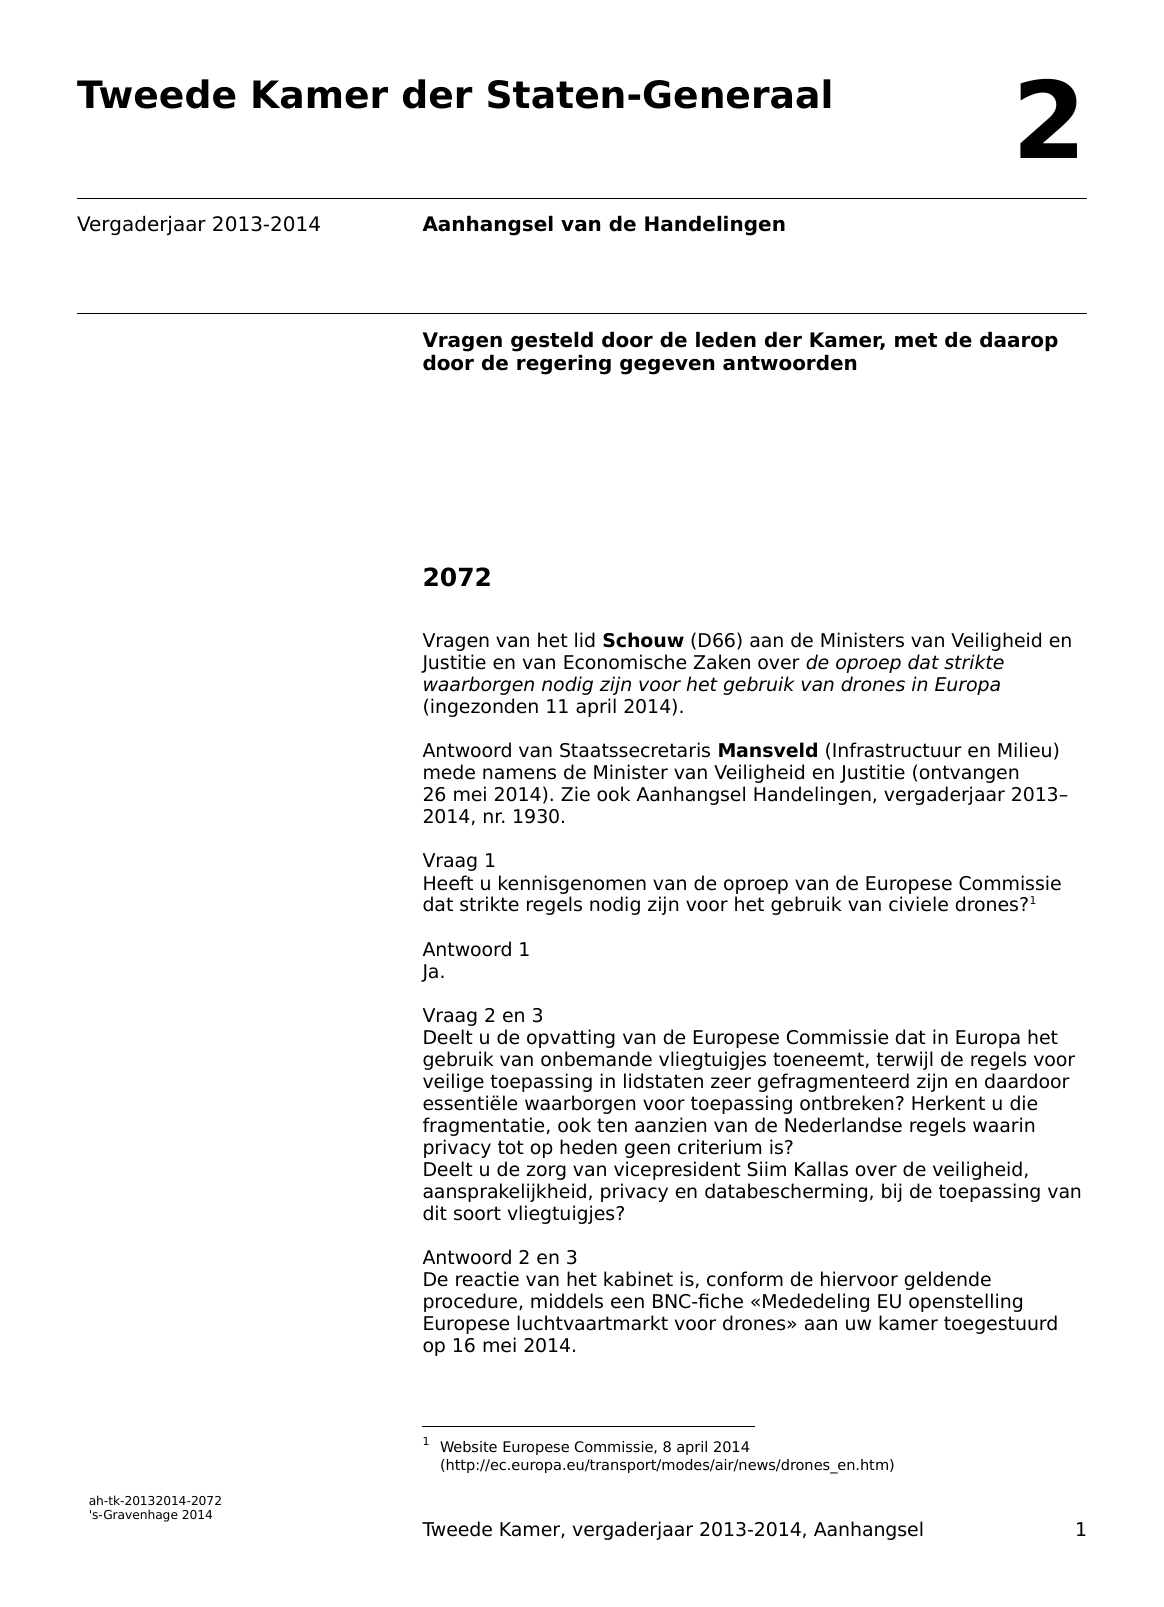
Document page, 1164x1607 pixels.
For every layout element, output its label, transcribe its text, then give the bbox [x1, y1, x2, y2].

text De reactie van het kabinet is, conform de hiervoor geldende procedure, middels een BNC-fiche «Mededeling EU openstelling Europese luchtvaartmarkt voor drones» aan uw kamer toegestuurd op 16 mei 2014. [422, 1269, 1087, 1357]
text Deelt u de zorg van vicepresident Siim Kallas over de veiligheid, aansprakelijkheid, privacy en databescherming, bij de toepassing van dit soort vliegtuigjes? [422, 1158, 1087, 1224]
table_cell Vergaderjaar 2013-2014 [77, 199, 422, 313]
text Deelt u de opvatting van de Europese Commissie dat in Europa het gebruik van onbemande vliegtuigjes toeneemt, terwijl de regels voor veilige toepassing in lidstaten zeer gefragmenteerd zijn en daardoor essentiële waarborgen voor toepassing ontbreken? Herkent u die fragmentatie, ook ten aanzien van de Nederlandse regels waarin privacy tot op heden geen criterium is? [422, 1027, 1087, 1158]
text Vraag 2 en 3 [422, 1005, 1087, 1027]
text Antwoord van Staatssecretaris Mansveld (Infrastructuur en Milieu) mede namens de Minister van Veiligheid en Justitie (ontvangen 26 mei 2014). Zie ook Aanhangsel Handelingen, vergaderjaar 2013–2014, nr. 1930. [422, 740, 1087, 828]
text Heeft u kennisgenomen van de oproep van de Europese Commissie dat strikte regels nodig zijn voor het gebruik van civiele drones? [422, 872, 1087, 916]
table_cell [77, 314, 422, 375]
table_header 2 [886, 59, 1087, 198]
text Antwoord 2 en 3 [422, 1247, 1087, 1269]
table_cell Aanhangsel van de Handelingen [422, 199, 1087, 313]
text Ja. [422, 961, 1087, 982]
table_header Tweede Kamer der Staten-Generaal [77, 59, 886, 198]
text Website Europese Commissie, 8 april 2014 (http://ec.europa.eu/transport/modes/air/news/drones_en.htm) [422, 1435, 1087, 1474]
text 's-Gravenhage 2014 [88, 1508, 323, 1522]
table_cell Vragen gesteld door de leden der Kamer, met de daarop door de regering gegeven antwoorden [422, 314, 1087, 375]
text 2072 [422, 563, 1087, 592]
text Vraag 1 [422, 850, 1087, 872]
text Antwoord 1 [422, 938, 1087, 961]
text Vragen van het lid Schouw (D66) aan de Ministers van Veiligheid en Justitie en van Economische Zaken over de oproep dat strikte waarborgen nodig zijn voor het gebruik van drones in Europa (ingezonden 11 april 2014). [422, 630, 1087, 718]
text ah-tk-20132014-2072 [88, 1494, 323, 1508]
